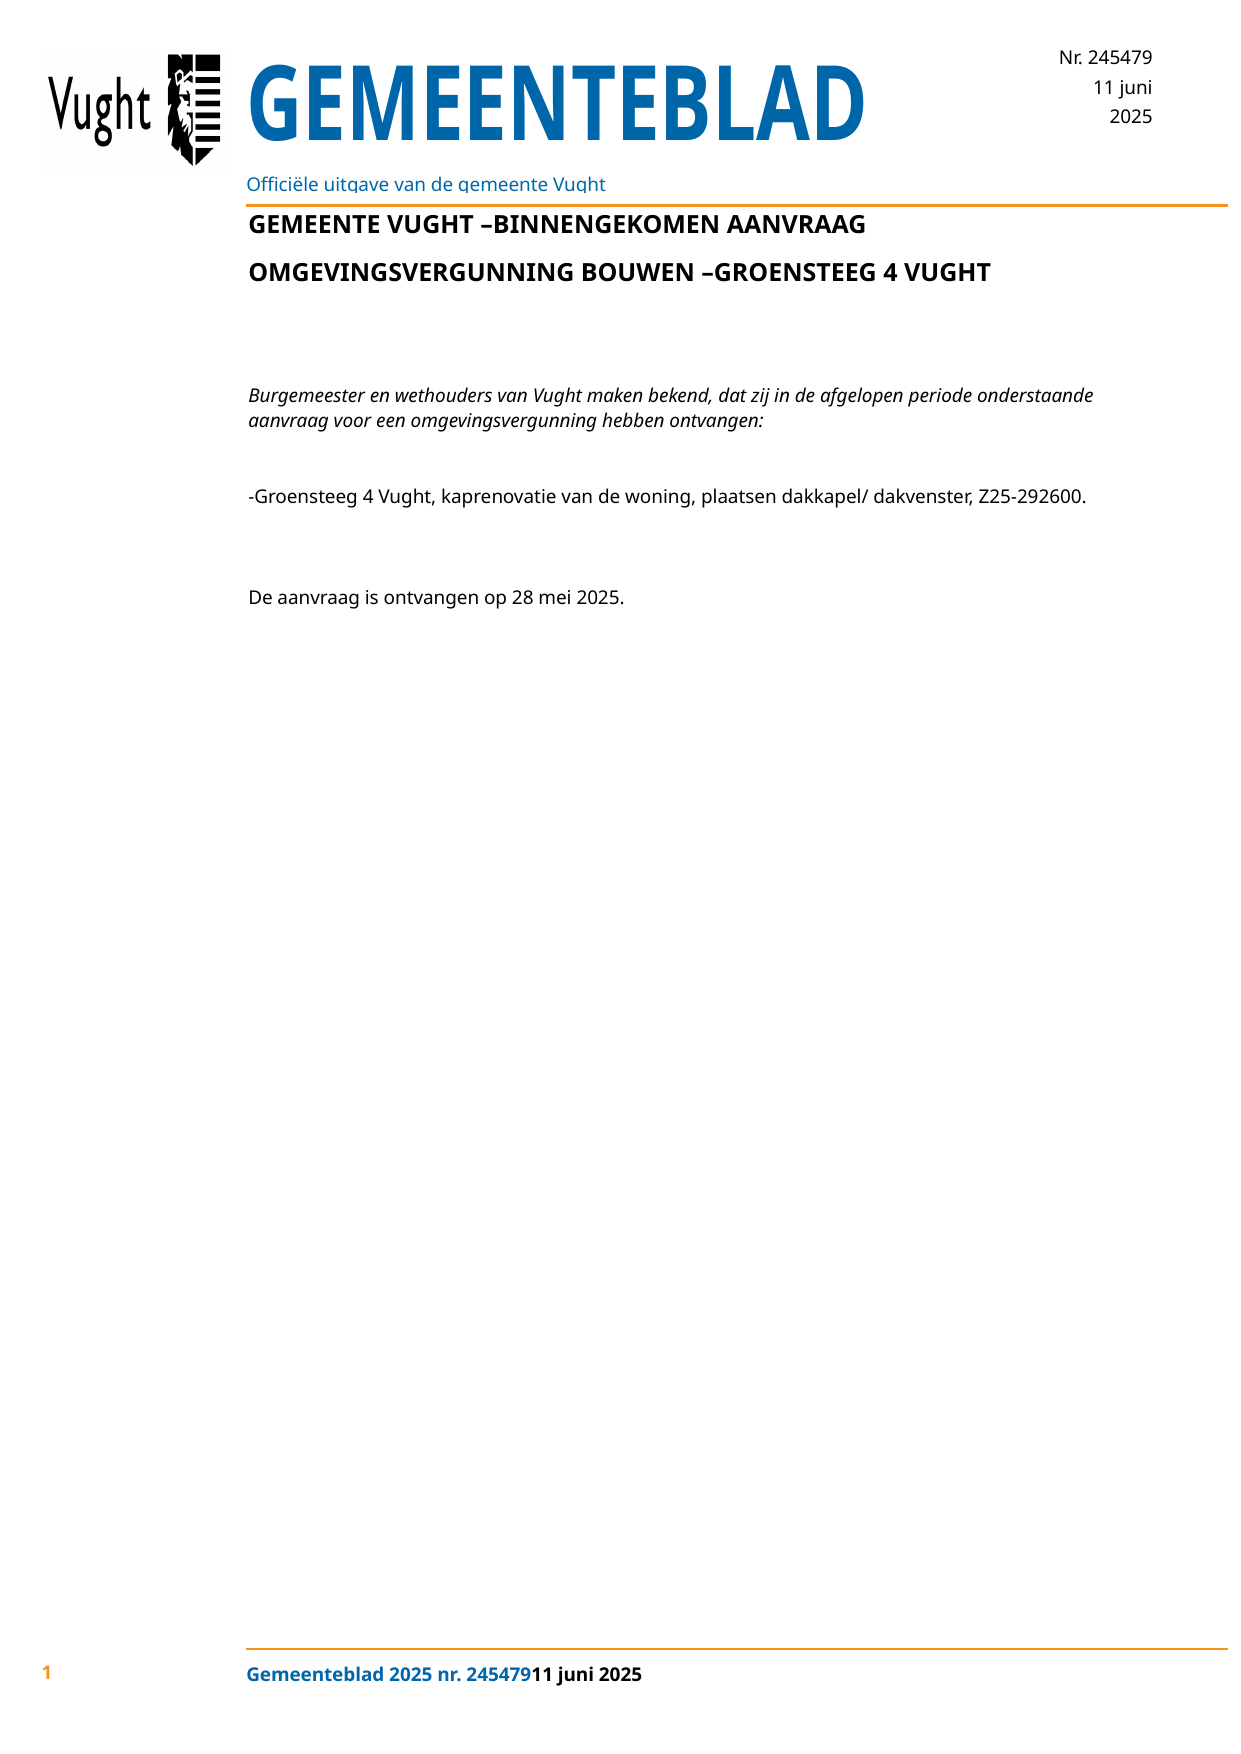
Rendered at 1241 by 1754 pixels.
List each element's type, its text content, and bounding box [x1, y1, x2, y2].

text -Groensteeg 4 Vught, kaprenovatie van de woning, plaatsen dakkapel/ dakvenster, Z25-292600. [248, 484, 1152, 509]
text De aanvraag is ontvangen op 28 mei 2025. [248, 584, 1152, 610]
text GEMEENTE VUGHT –BINNENGEKOMEN AANVRAAG OMGEVINGSVERGUNNING BOUWEN –GROENSTEEG 4 VUGHT [248, 207, 1152, 288]
text Burgemeester en wethouders van Vught maken bekend, dat zij in de afgelopen periode onderstaande aanvraag voor een omgevingsvergunning hebben ontvangen: [248, 382, 1152, 433]
picture [41, 47, 231, 172]
